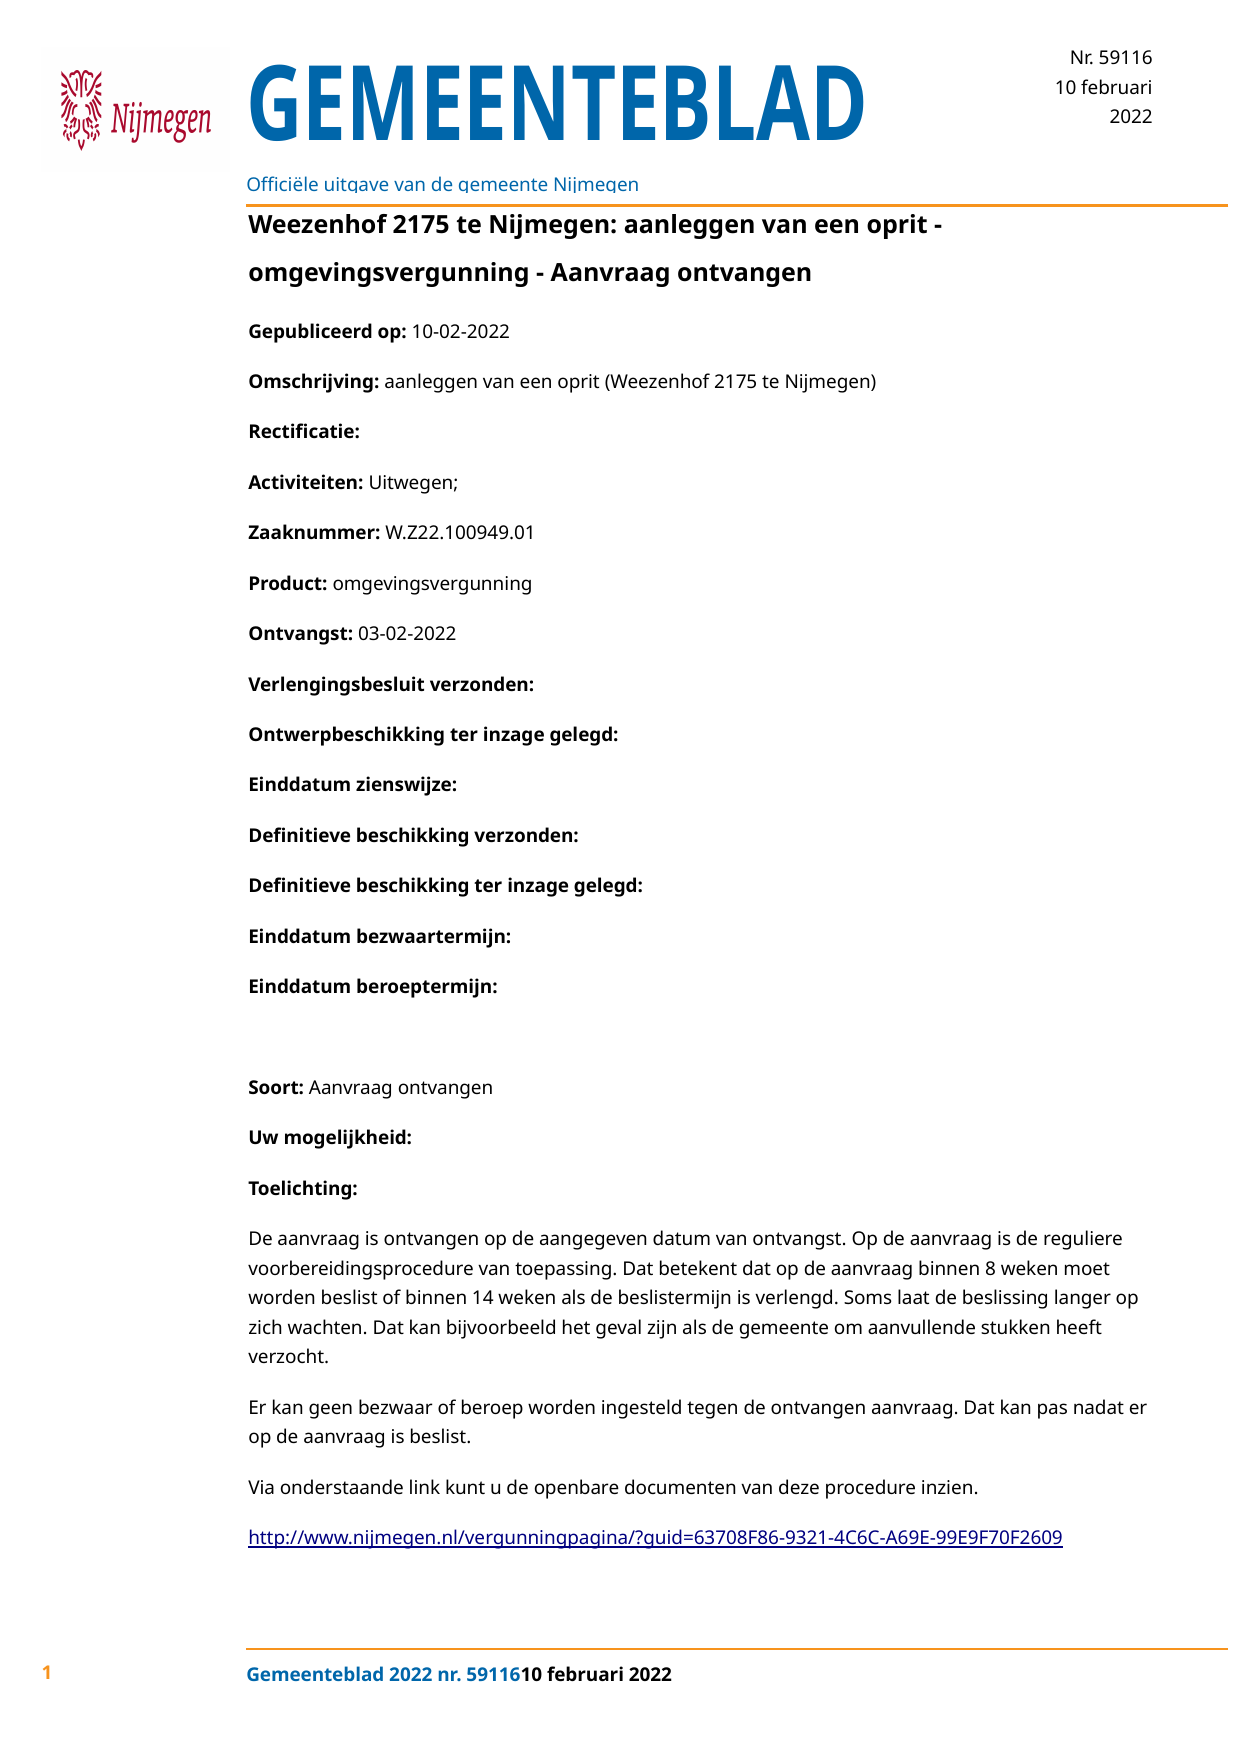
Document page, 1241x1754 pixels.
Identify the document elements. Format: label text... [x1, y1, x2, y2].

picture [41, 47, 231, 172]
text Definitieve beschikking ter inzage gelegd: [248, 872, 1152, 898]
text Product: omgevingsvergunning [248, 570, 1152, 596]
text Verlengingsbesluit verzonden: [248, 671, 1152, 697]
text Ontwerpbeschikking ter inzage gelegd: [248, 721, 1152, 747]
text http://www.nijmegen.nl/vergunningpagina/?guid=63708F86-9321-4C6C-A69E-99E9F70F2609 [248, 1524, 1152, 1550]
text Uw mogelijkheid: [248, 1124, 1152, 1150]
text Ontvangst: 03-02-2022 [248, 620, 1152, 646]
text Soort: Aanvraag ontvangen [248, 1074, 1152, 1100]
text Gepubliceerd op: 10-02-2022 [248, 318, 1152, 344]
text Weezenhof 2175 te Nijmegen: aanleggen van een oprit - omgevingsvergunning - Aanvraag ontvangen [248, 207, 1152, 288]
text Einddatum bezwaartermijn: [248, 923, 1152, 949]
text Er kan geen bezwaar of beroep worden ingesteld tegen de ontvangen aanvraag. Dat kan pas nadat er op de aanvraag is beslist. [248, 1394, 1152, 1449]
text Einddatum beroeptermijn: [248, 973, 1152, 999]
text Definitieve beschikking verzonden: [248, 822, 1152, 848]
text Via onderstaande link kunt u de openbare documenten van deze procedure inzien. [248, 1474, 1152, 1500]
text Toelichting: [248, 1175, 1152, 1201]
text De aanvraag is ontvangen op de aangegeven datum van ontvangst. Op de aanvraag is de reguliere voorbereidingsprocedure van toepassing. Dat betekent dat op de aanvraag binnen 8 weken moet worden beslist of binnen 14 weken als de beslistermijn is verlengd. Soms laat de beslissing langer op zich wachten. Dat kan bijvoorbeeld het geval zijn als de gemeente om aanvullende stukken heeft verzocht. [248, 1225, 1152, 1369]
text Omschrijving: aanleggen van een oprit (Weezenhof 2175 te Nijmegen) [248, 368, 1152, 394]
text Rectificatie: [248, 419, 1152, 444]
text Zaaknummer: W.Z22.100949.01 [248, 519, 1152, 545]
text Activiteiten: Uitwegen; [248, 469, 1152, 495]
text Einddatum zienswijze: [248, 772, 1152, 797]
